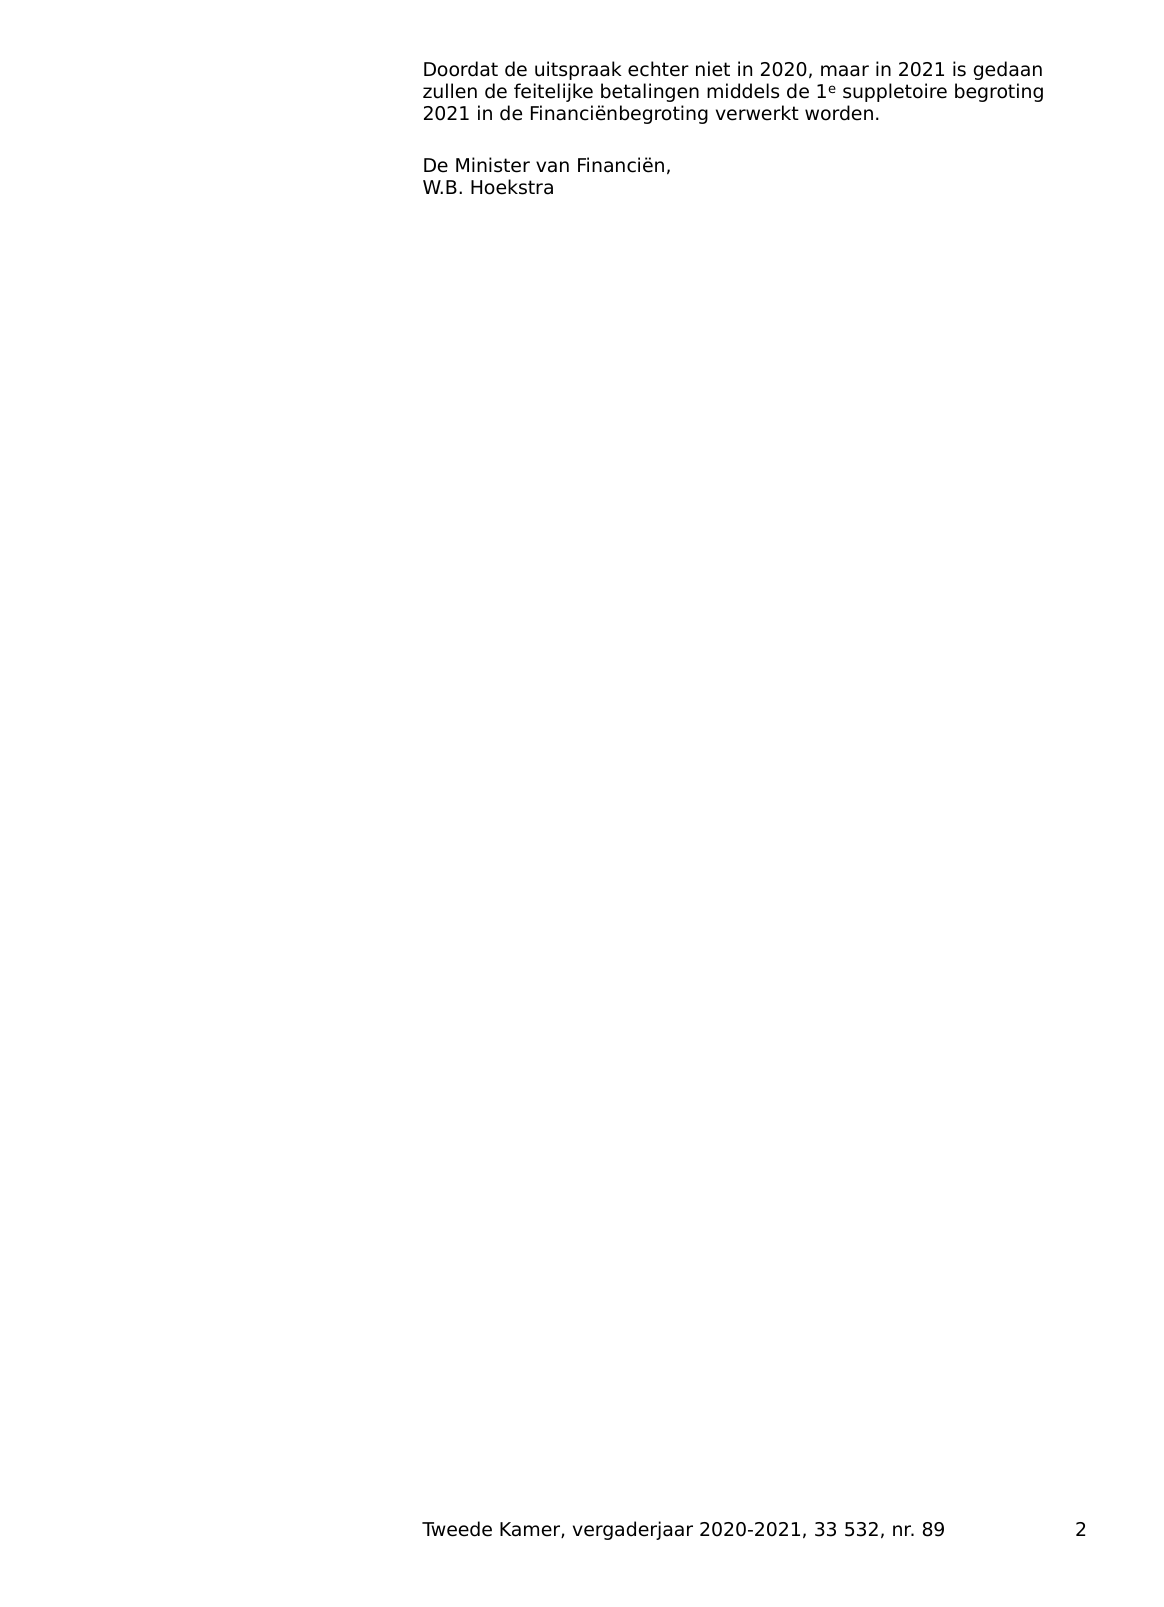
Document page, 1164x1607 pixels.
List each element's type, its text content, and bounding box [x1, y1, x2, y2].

text Doordat de uitspraak echter niet in 2020, maar in 2021 is gedaan zullen de feitelijke betalingen middels de 1e suppletoire begroting 2021 in de Financiënbegroting verwerkt worden. [422, 59, 1087, 125]
text De Minister van Financiën, W.B. Hoekstra [422, 155, 1087, 199]
